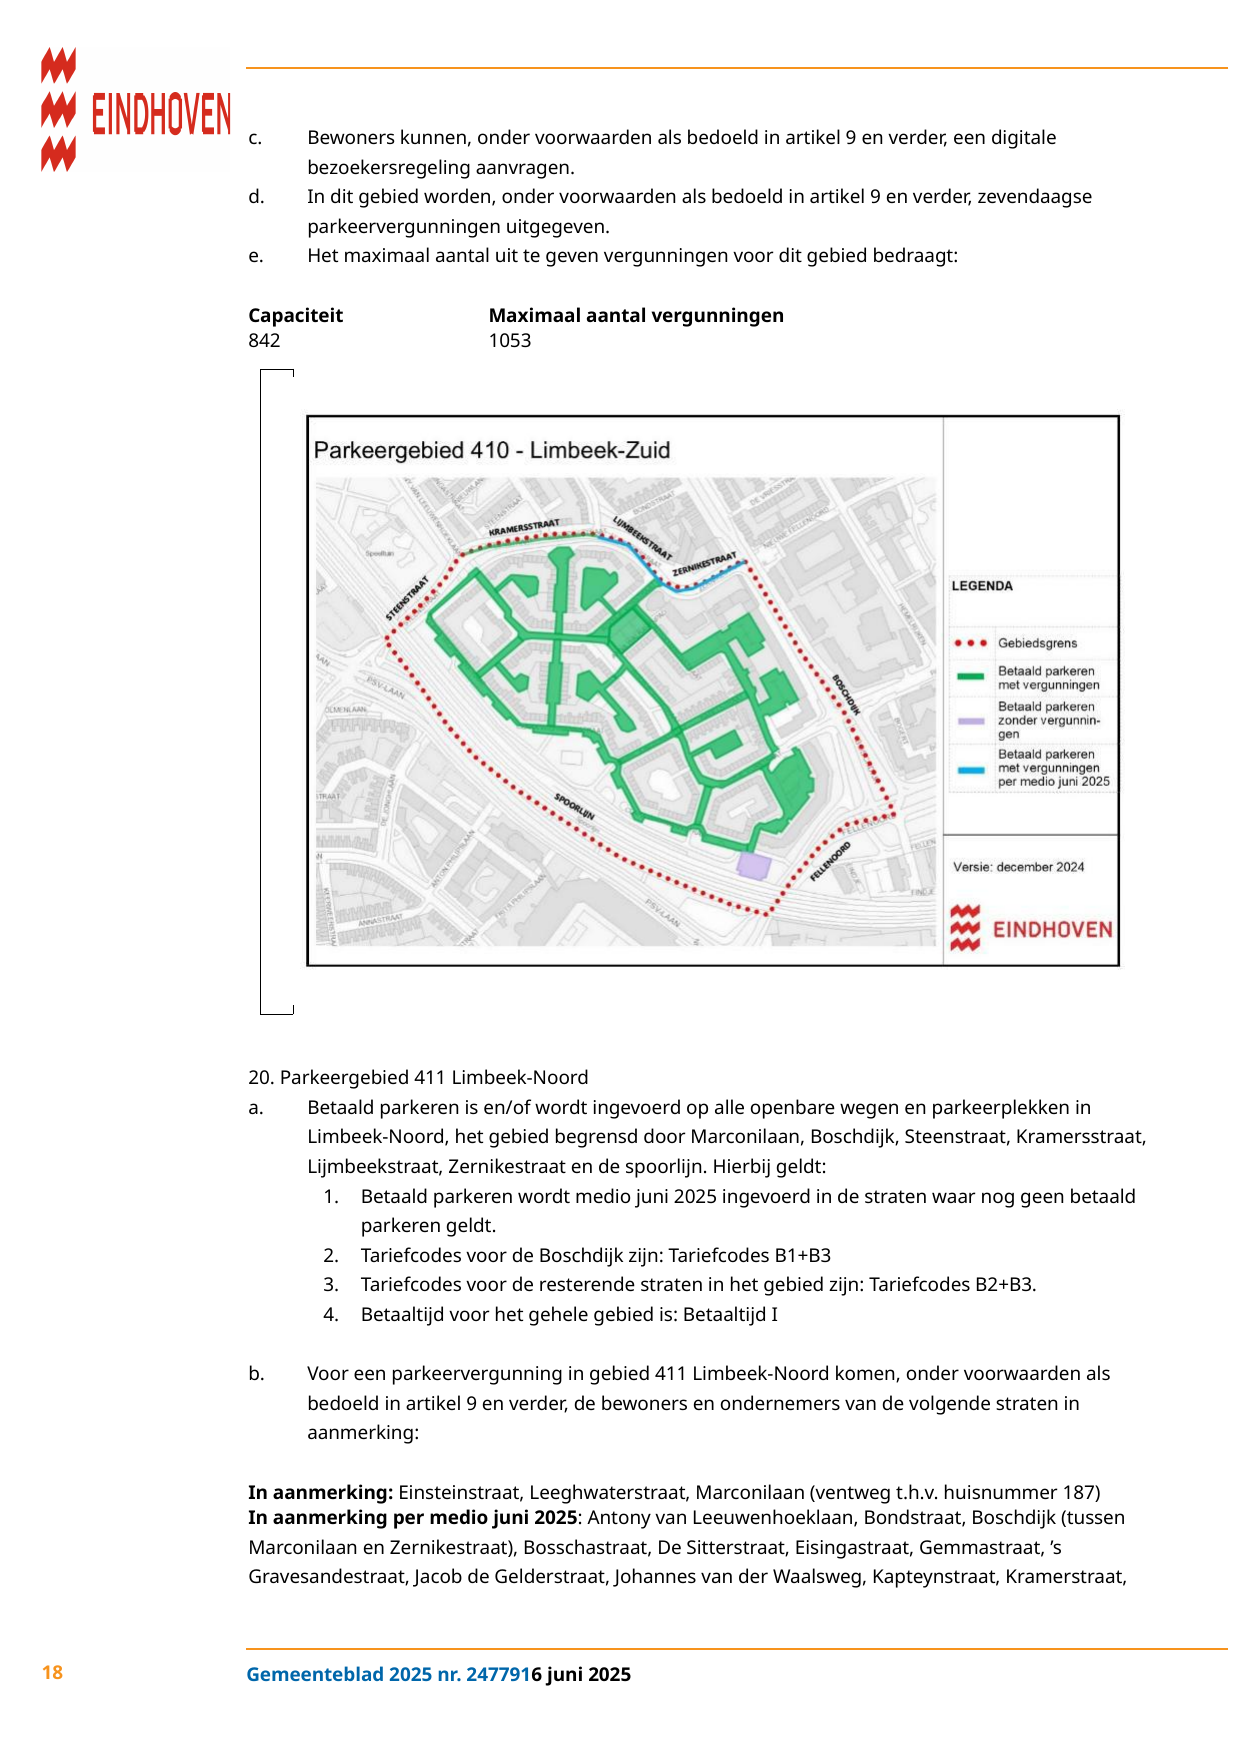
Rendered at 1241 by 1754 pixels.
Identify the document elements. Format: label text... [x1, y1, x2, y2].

picture [268, 377, 1155, 1005]
list Tariefcodes voor de resterende straten in het gebied zijn: Tariefcodes B2+B3. [323, 1272, 1152, 1297]
text 20. Parkeergebied 411 Limbeek-Noord [248, 1064, 1152, 1090]
list Het maximaal aantal uit te geven vergunningen voor dit gebied bedraagt: [248, 243, 1152, 268]
list Tariefcodes voor de Boschdijk zijn: Tariefcodes B1+B3 [323, 1242, 1152, 1268]
list Bewoners kunnen, onder voorwaarden als bedoeld in artikel 9 en verder, een digitale bezoekersregeling aanvragen. [248, 124, 1152, 180]
list In dit gebied worden, onder voorwaarden als bedoeld in artikel 9 en verder, zevendaagse parkeervergunningen uitgegeven. [248, 183, 1152, 239]
list Voor een parkeervergunning in gebied 411 Limbeek-Noord komen, onder voorwaarden als bedoeld in artikel 9 en verder, de bewoners en ondernemers van de volgende straten in aanmerking: [248, 1360, 1152, 1445]
list Betaald parkeren wordt medio juni 2025 ingevoerd in de straten waar nog geen betaald parkeren geldt. [323, 1183, 1152, 1238]
list Betaald parkeren is en/of wordt ingevoerd op alle openbare wegen en parkeerplekken in Limbeek-Noord, het gebied begrensd door Marconilaan, Boschdijk, Steenstraat, Kramersstraat, Lijmbeekstraat, Zernikestraat en de spoorlijn. Hierbij geldt: [248, 1094, 1152, 1179]
table_header Maximaal aantal vergunningen [488, 302, 1152, 328]
table_cell 1053 [488, 328, 1152, 353]
table_cell In aanmerking per medio juni 2025: Antony van Leeuwenhoeklaan, Bondstraat, Boschdijk (tussen Marconilaan en Zernikestraat), Bosschastraat, De Sitterstraat, Eisingastraat, Gemmastraat, ’s Gravesandestraat, Jacob de Gelderstraat, Johannes van der Waalsweg, Kapteynstraat, Kramerstraat, [248, 1505, 1152, 1589]
list Betaaltijd voor het gehele gebied is: Betaaltijd I [323, 1301, 1152, 1327]
table_header Capaciteit [248, 302, 488, 328]
table_header In aanmerking: Einsteinstraat, Leeghwaterstraat, Marconilaan (ventweg t.h.v. huisnummer 187) [248, 1479, 1152, 1504]
table_cell 842 [248, 328, 488, 353]
picture [41, 47, 231, 172]
